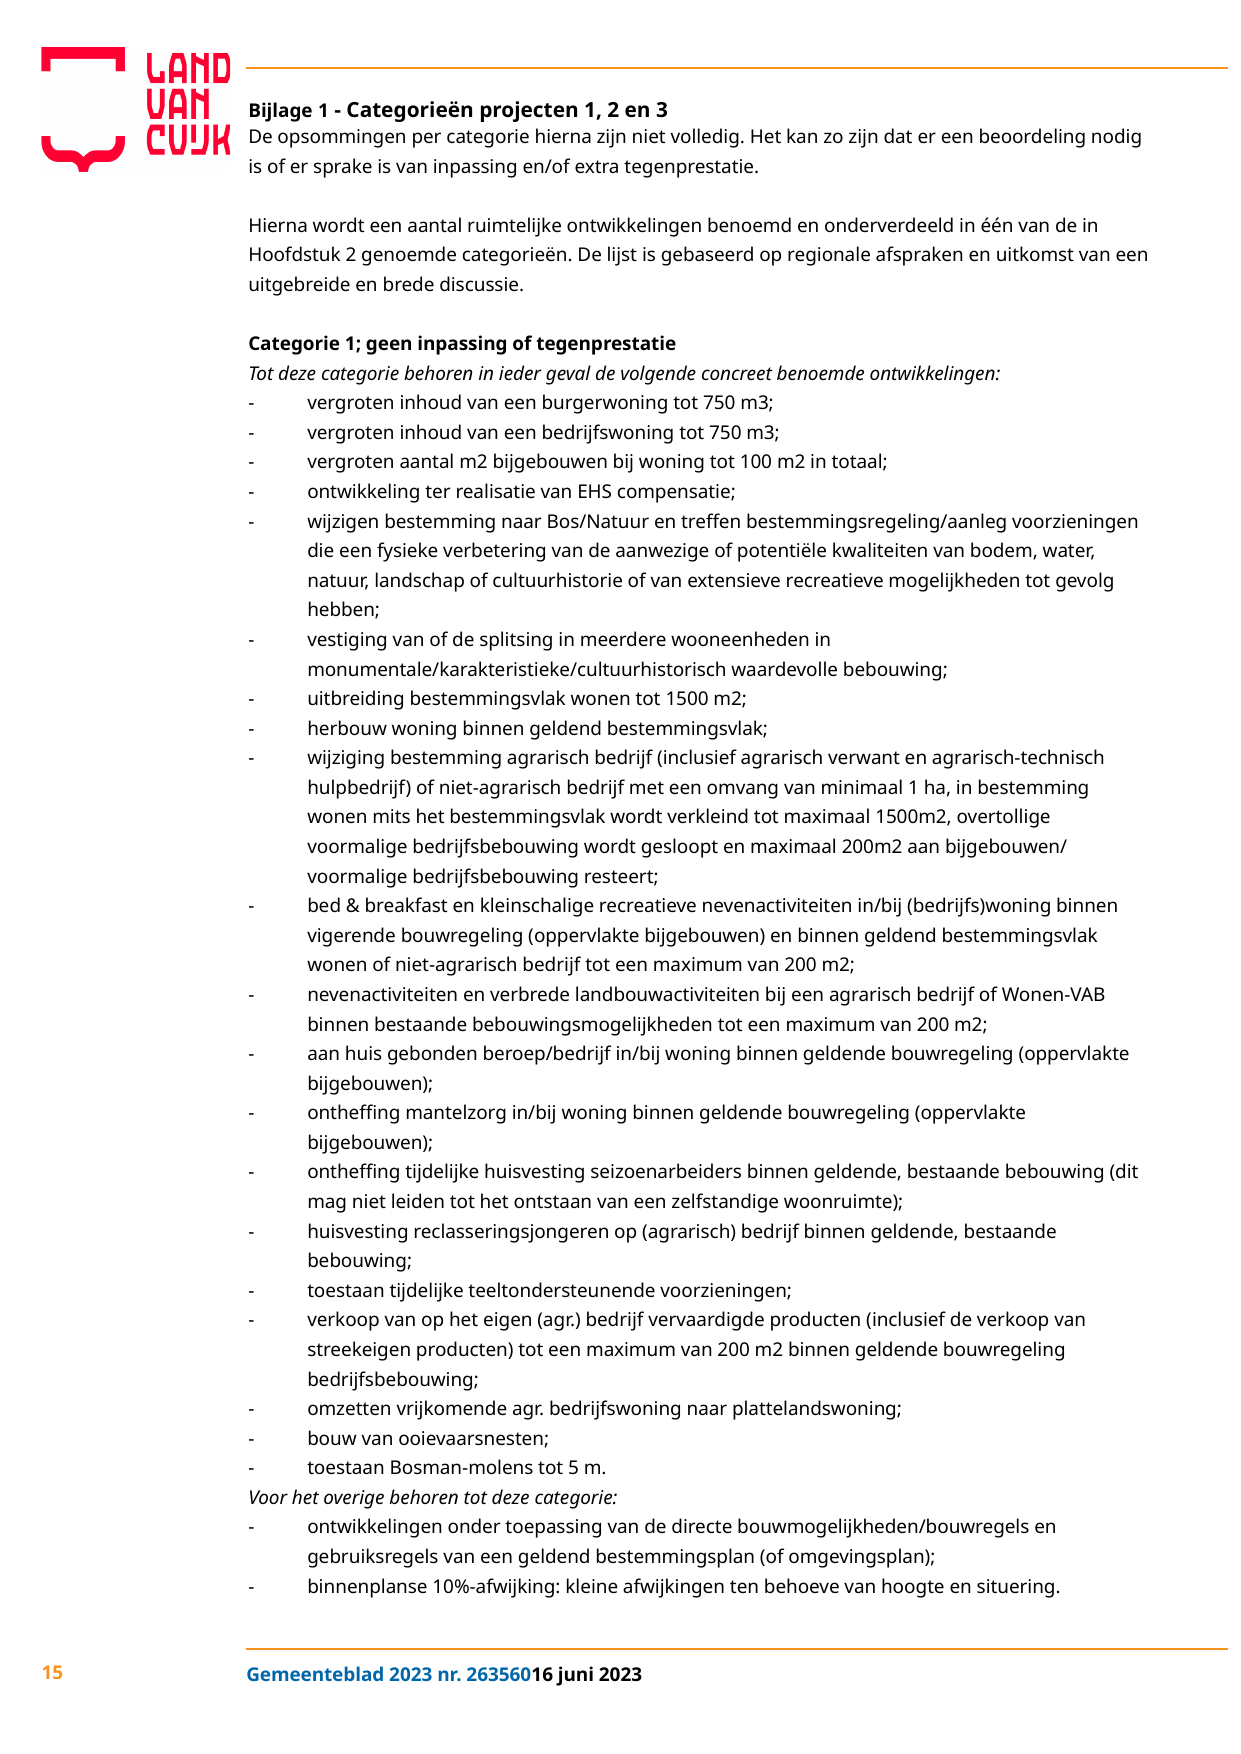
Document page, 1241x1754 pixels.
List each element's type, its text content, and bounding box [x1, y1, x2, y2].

text Categorie 1; geen inpassing of tegenprestatie [248, 330, 1152, 356]
picture [41, 47, 231, 172]
list vergroten inhoud van een burgerwoning tot 750 m3; [248, 389, 1152, 415]
list uitbreiding bestemmingsvlak wonen tot 1500 m2; [248, 685, 1152, 711]
text De opsommingen per categorie hierna zijn niet volledig. Het kan zo zijn dat er een beoordeling nodig is of er sprake is van inpassing en/of extra tegenprestatie. [248, 123, 1152, 179]
list binnenplanse 10%-afwijking: kleine afwijkingen ten behoeve van hoogte en situering. [248, 1573, 1152, 1599]
list herbouw woning binnen geldend bestemmingsvlak; [248, 715, 1152, 741]
text Hierna wordt een aantal ruimtelijke ontwikkelingen benoemd en onderverdeeld in één van de in Hoofdstuk 2 genoemde categorieën. De lijst is gebaseerd op regionale afspraken en uitkomst van een uitgebreide en brede discussie. [248, 212, 1152, 297]
list ontwikkelingen onder toepassing van de directe bouwmogelijkheden/bouwregels en gebruiksregels van een geldend bestemmingsplan (of omgevingsplan); [248, 1514, 1152, 1569]
list wijzigen bestemming naar Bos/Natuur en treffen bestemmingsregeling/aanleg voorzieningen die een fysieke verbetering van de aanwezige of potentiële kwaliteiten van bodem, water, natuur, landschap of cultuurhistorie of van extensieve recreatieve mogelijkheden tot gevolg hebben; [248, 508, 1152, 622]
list nevenactiviteiten en verbrede landbouwactiviteiten bij een agrarisch bedrijf of Wonen-VAB binnen bestaande bebouwingsmogelijkheden tot een maximum van 200 m2; [248, 981, 1152, 1037]
list bouw van ooievaarsnesten; [248, 1425, 1152, 1451]
list verkoop van op het eigen (agr.) bedrijf vervaardigde producten (inclusief de verkoop van streekeigen producten) tot een maximum van 200 m2 binnen geldende bouwregeling bedrijfsbebouwing; [248, 1307, 1152, 1392]
list toestaan Bosman-molens tot 5 m. [248, 1454, 1152, 1480]
text Bijlage 1 - Categorieën projecten 1, 2 en 3 [248, 95, 1152, 123]
list wijziging bestemming agrarisch bedrijf (inclusief agrarisch verwant en agrarisch-technisch hulpbedrijf) of niet-agrarisch bedrijf met een omvang van minimaal 1 ha, in bestemming wonen mits het bestemmingsvlak wordt verkleind tot maximaal 1500m2, overtollige voormalige bedrijfsbebouwing wordt gesloopt en maximaal 200m2 aan bijgebouwen/ voormalige bedrijfsbebouwing resteert; [248, 744, 1152, 889]
list aan huis gebonden beroep/bedrijf in/bij woning binnen geldende bouwregeling (oppervlakte bijgebouwen); [248, 1040, 1152, 1096]
list vergroten inhoud van een bedrijfswoning tot 750 m3; [248, 419, 1152, 445]
list vergroten aantal m2 bijgebouwen bij woning tot 100 m2 in totaal; [248, 449, 1152, 474]
list vestiging van of de splitsing in meerdere wooneenheden in monumentale/karakteristieke/cultuurhistorisch waardevolle bebouwing; [248, 626, 1152, 682]
list toestaan tijdelijke teeltondersteunende voorzieningen; [248, 1277, 1152, 1303]
list bed & breakfast en kleinschalige recreatieve nevenactiviteiten in/bij (bedrijfs)woning binnen vigerende bouwregeling (oppervlakte bijgebouwen) en binnen geldend bestemmingsvlak wonen of niet-agrarisch bedrijf tot een maximum van 200 m2; [248, 892, 1152, 977]
list ontheffing mantelzorg in/bij woning binnen geldende bouwregeling (oppervlakte bijgebouwen); [248, 1099, 1152, 1155]
list ontwikkeling ter realisatie van EHS compensatie; [248, 478, 1152, 504]
text Tot deze categorie behoren in ieder geval de volgende concreet benoemde ontwikkelingen: [248, 360, 1152, 386]
list huisvesting reclasseringsjongeren op (agrarisch) bedrijf binnen geldende, bestaande bebouwing; [248, 1218, 1152, 1273]
text Voor het overige behoren tot deze categorie: [248, 1484, 1152, 1510]
list omzetten vrijkomende agr. bedrijfswoning naar plattelandswoning; [248, 1395, 1152, 1421]
list ontheffing tijdelijke huisvesting seizoenarbeiders binnen geldende, bestaande bebouwing (dit mag niet leiden tot het ontstaan van een zelfstandige woonruimte); [248, 1159, 1152, 1214]
